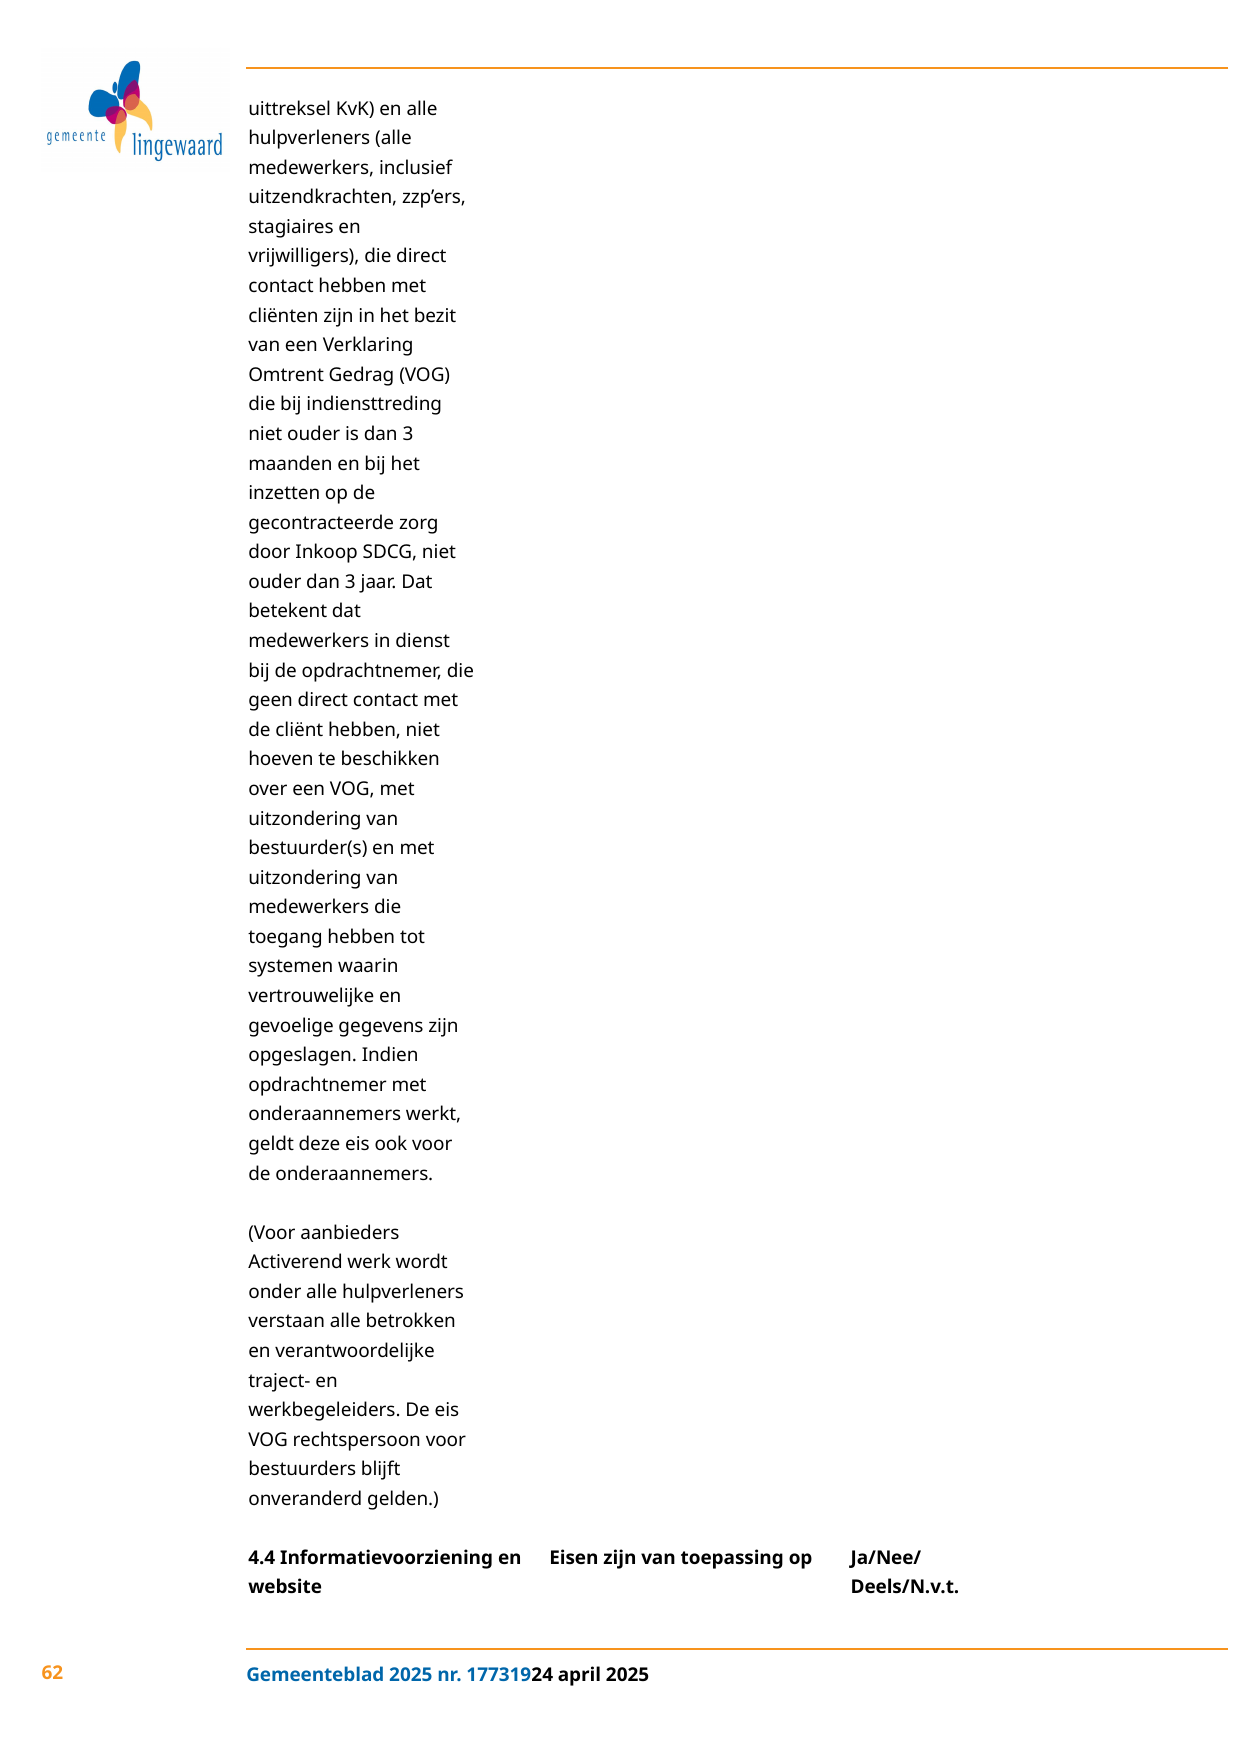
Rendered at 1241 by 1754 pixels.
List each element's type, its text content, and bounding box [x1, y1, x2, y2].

table_header Eisen zijn van toepassing op [549, 1544, 850, 1599]
table_header 4.4 Informatievoorziening en website [248, 1544, 549, 1599]
table_cell [700, 95, 926, 1511]
table_header Ja/Nee/ Deels/N.v.t. [850, 1544, 1152, 1599]
table_cell [474, 95, 700, 1511]
picture [41, 47, 231, 172]
table_cell uittreksel KvK) en alle hulpverleners (alle medewerkers, inclusief uitzendkrachten, zzp’ers, stagiaires en vrijwilligers), die direct contact hebben met cliënten zijn in het bezit van een Verklaring Omtrent Gedrag (VOG) die bij indiensttreding niet ouder is dan 3 maanden en bij het inzetten op de gecontracteerde zorg door Inkoop SDCG, niet ouder dan 3 jaar. Dat betekent dat medewerkers in dienst bij de opdrachtnemer, die geen direct contact met de cliënt hebben, niet hoeven te beschikken over een VOG, met uitzondering van bestuurder(s) en met uitzondering van medewerkers die toegang hebben tot systemen waarin vertrouwelijke en gevoelige gegevens zijn opgeslagen. Indien opdrachtnemer met onderaannemers werkt, geldt deze eis ook voor de onderaannemers. (Voor aanbieders Activerend werk wordt onder alle hulpverleners verstaan alle betrokken en verantwoordelijke traject- en werkbegeleiders. De eis VOG rechtspersoon voor bestuurders blijft onveranderd gelden.) [248, 95, 474, 1511]
